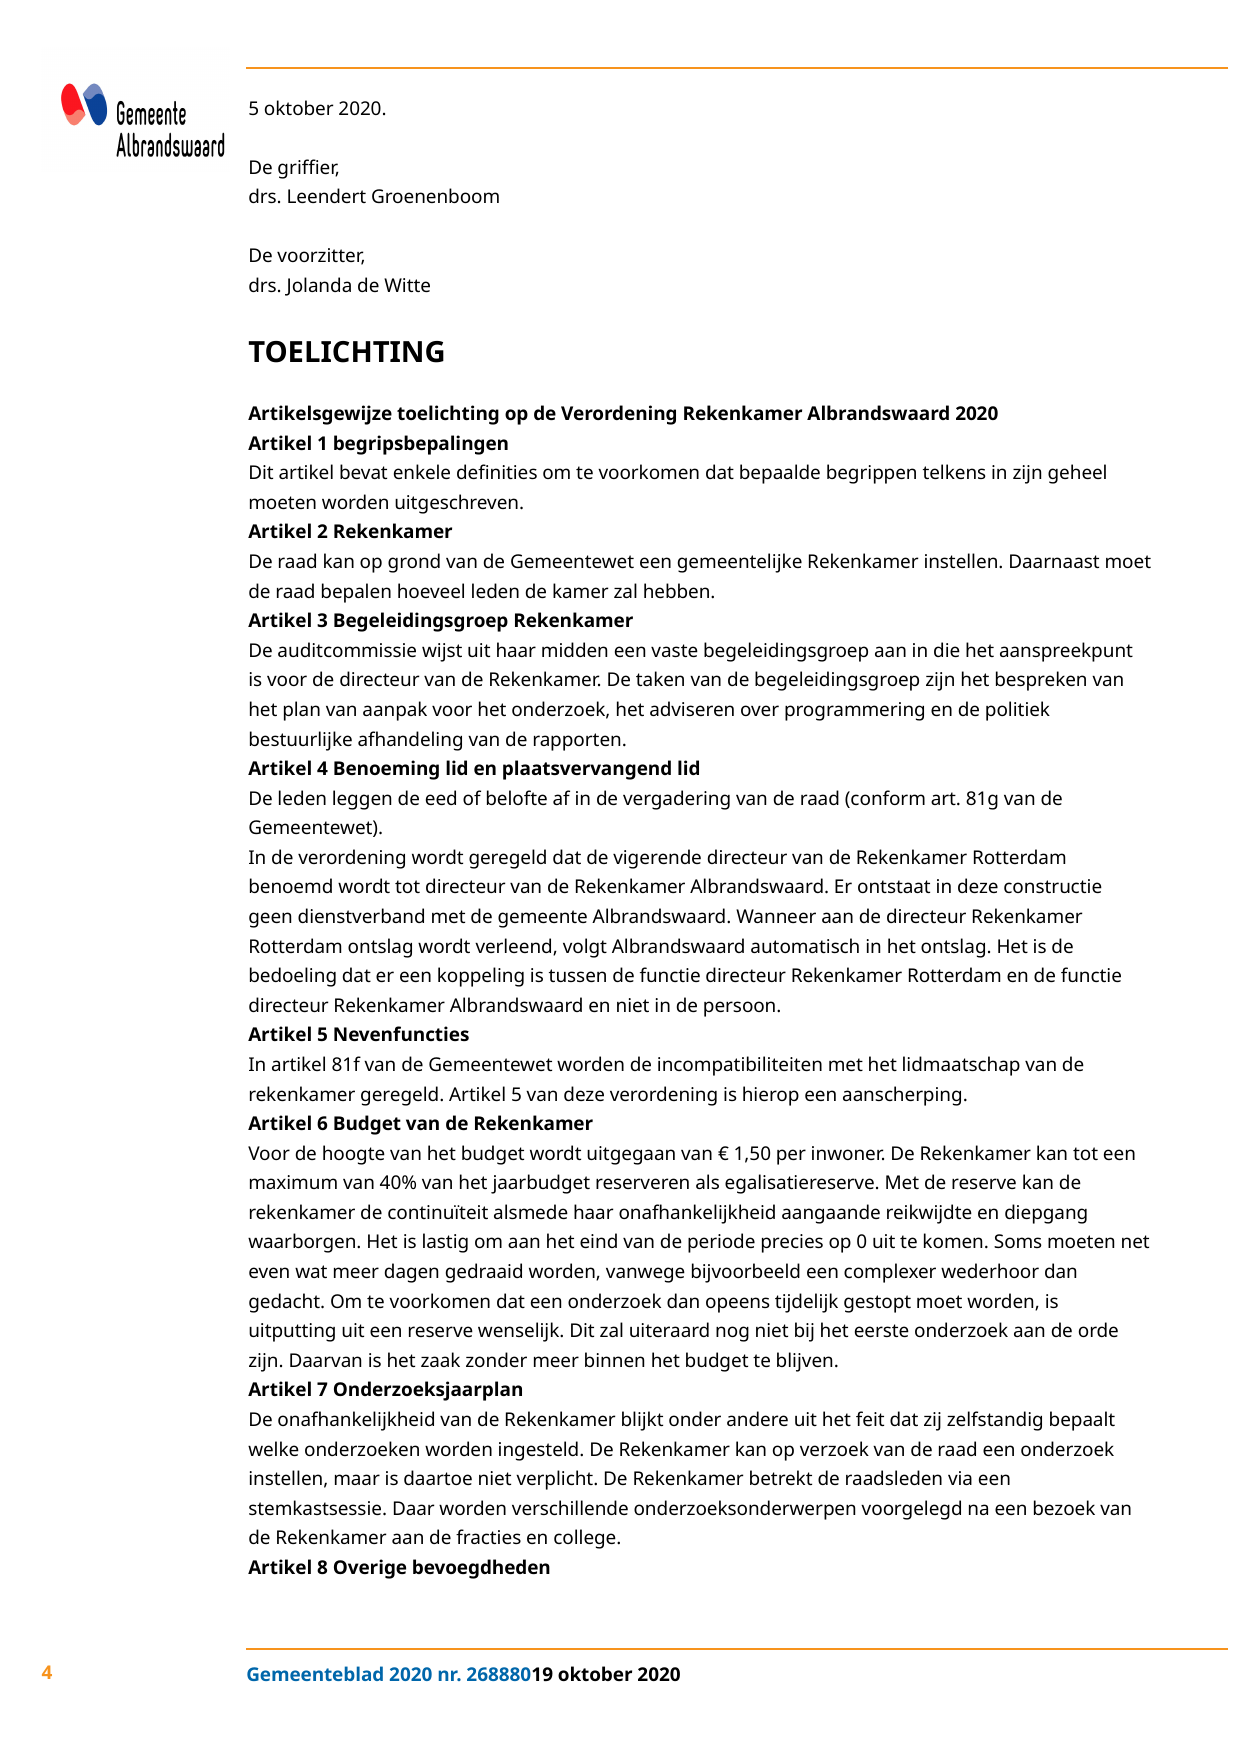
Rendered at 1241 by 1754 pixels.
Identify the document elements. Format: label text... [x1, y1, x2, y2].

text In artikel 81f van de Gemeentewet worden de incompatibiliteiten met het lidmaatschap van de rekenkamer geregeld. Artikel 5 van deze verordening is hierop een aanscherping. [248, 1051, 1152, 1106]
text De onafhankelijkheid van de Rekenkamer blijkt onder andere uit het feit dat zij zelfstandig bepaalt welke onderzoeken worden ingesteld. De Rekenkamer kan op verzoek van de raad een onderzoek instellen, maar is daartoe niet verplicht. De Rekenkamer betrekt de raadsleden via een stemkastsessie. Daar worden verschillende onderzoeksonderwerpen voorgelegd na een bezoek van de Rekenkamer aan de fracties en college. [248, 1406, 1152, 1550]
text TOELICHTING [248, 331, 1152, 371]
text drs. Leendert Groenenboom [248, 183, 1152, 209]
text Artikel 4 Benoeming lid en plaatsvervangend lid [248, 755, 1152, 781]
text Artikel 2 Rekenkamer [248, 519, 1152, 544]
text Voor de hoogte van het budget wordt uitgegaan van € 1,50 per inwoner. De Rekenkamer kan tot een maximum van 40% van het jaarbudget reserveren als egalisatiereserve. Met de reserve kan de rekenkamer de continuïteit alsmede haar onafhankelijkheid aangaande reikwijdte en diepgang waarborgen. Het is lastig om aan het eind van de periode precies op 0 uit te komen. Soms moeten net even wat meer dagen gedraaid worden, vanwege bijvoorbeeld een complexer wederhoor dan gedacht. Om te voorkomen dat een onderzoek dan opeens tijdelijk gestopt moet worden, is uitputting uit een reserve wenselijk. Dit zal uiteraard nog niet bij het eerste onderzoek aan de orde zijn. Daarvan is het zaak zonder meer binnen het budget te blijven. [248, 1140, 1152, 1373]
text De voorzitter, [248, 243, 1152, 268]
text De leden leggen de eed of belofte af in de vergadering van de raad (conform art. 81g van de Gemeentewet). [248, 785, 1152, 840]
text Artikel 5 Nevenfuncties [248, 1022, 1152, 1047]
text De raad kan op grond van de Gemeentewet een gemeentelijke Rekenkamer instellen. Daarnaast moet de raad bepalen hoeveel leden de kamer zal hebben. [248, 548, 1152, 603]
text De griffier, [248, 154, 1152, 180]
text Artikel 8 Overige bevoegdheden [248, 1554, 1152, 1580]
text Dit artikel bevat enkele definities om te voorkomen dat bepaalde begrippen telkens in zijn geheel moeten worden uitgeschreven. [248, 459, 1152, 515]
text Artikel 3 Begeleidingsgroep Rekenkamer [248, 607, 1152, 633]
text Artikel 7 Onderzoeksjaarplan [248, 1377, 1152, 1402]
text drs. Jolanda de Witte [248, 272, 1152, 298]
picture [41, 47, 231, 172]
text 5 oktober 2020. [248, 95, 1152, 121]
text De auditcommissie wijst uit haar midden een vaste begeleidingsgroep aan in die het aanspreekpunt is voor de directeur van de Rekenkamer. De taken van de begeleidingsgroep zijn het bespreken van het plan van aanpak voor het onderzoek, het adviseren over programmering en de politiek bestuurlijke afhandeling van de rapporten. [248, 637, 1152, 751]
text In de verordening wordt geregeld dat de vigerende directeur van de Rekenkamer Rotterdam benoemd wordt tot directeur van de Rekenkamer Albrandswaard. Er ontstaat in deze constructie geen dienstverband met de gemeente Albrandswaard. Wanneer aan de directeur Rekenkamer Rotterdam ontslag wordt verleend, volgt Albrandswaard automatisch in het ontslag. Het is de bedoeling dat er een koppeling is tussen de functie directeur Rekenkamer Rotterdam en de functie directeur Rekenkamer Albrandswaard en niet in de persoon. [248, 844, 1152, 1018]
text Artikel 6 Budget van de Rekenkamer [248, 1110, 1152, 1136]
text Artikel 1 begripsbepalingen [248, 430, 1152, 456]
text Artikelsgewijze toelichting op de Verordening Rekenkamer Albrandswaard 2020 [248, 400, 1152, 426]
